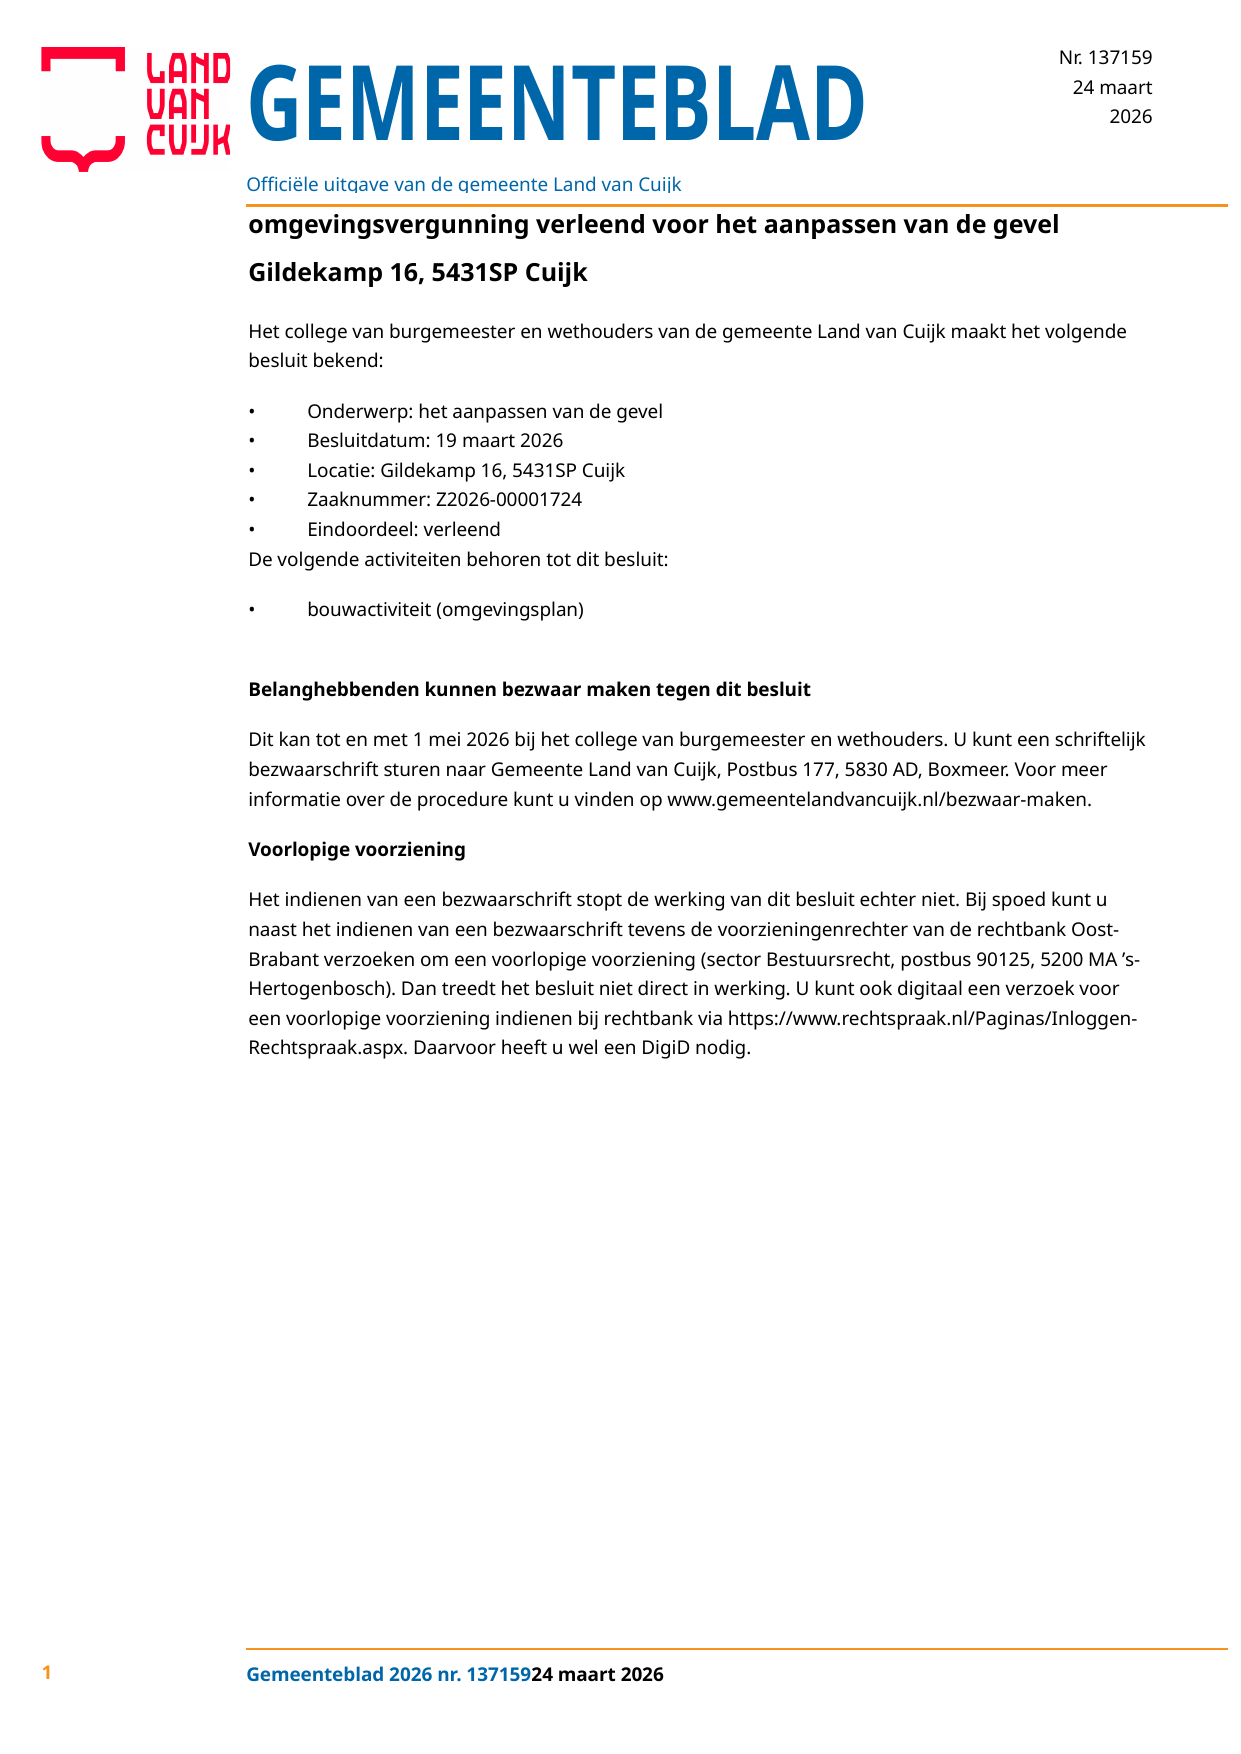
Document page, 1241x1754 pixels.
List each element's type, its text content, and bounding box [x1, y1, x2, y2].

text De volgende activiteiten behoren tot dit besluit: [248, 546, 1152, 572]
list Zaaknummer: Z2026-00001724 [248, 487, 1152, 512]
list Eindoordeel: verleend [248, 516, 1152, 542]
text omgevingsvergunning verleend voor het aanpassen van de gevel Gildekamp 16, 5431SP Cuijk [248, 207, 1152, 288]
text Het college van burgemeester en wethouders van de gemeente Land van Cuijk maakt het volgende besluit bekend: [248, 318, 1152, 373]
text Dit kan tot en met 1 mei 2026 bij het college van burgemeester en wethouders. U kunt een schriftelijk bezwaarschrift sturen naar Gemeente Land van Cuijk, Postbus 177, 5830 AD, Boxmeer. Voor meer informatie over de procedure kunt u vinden op www.gemeentelandvancuijk.nl/bezwaar-maken. [248, 727, 1152, 812]
text Belanghebbenden kunnen bezwaar maken tegen dit besluit [248, 676, 1152, 702]
list Besluitdatum: 19 maart 2026 [248, 427, 1152, 453]
list Locatie: Gildekamp 16, 5431SP Cuijk [248, 457, 1152, 483]
picture [41, 47, 231, 172]
list Onderwerp: het aanpassen van de gevel [248, 398, 1152, 424]
text Het indienen van een bezwaarschrift stopt de werking van dit besluit echter niet. Bij spoed kunt u naast het indienen van een bezwaarschrift tevens de voorzieningenrechter van de rechtbank Oost-Brabant verzoeken om een voorlopige voorziening (sector Bestuursrecht, postbus 90125, 5200 MA ’s-Hertogenbosch). Dan treedt het besluit niet direct in werking. U kunt ook digitaal een verzoek voor een voorlopige voorziening indienen bij rechtbank via https://www.rechtspraak.nl/Paginas/Inloggen-Rechtspraak.aspx. Daarvoor heeft u wel een DigiD nodig. [248, 887, 1152, 1060]
list bouwactiviteit (omgevingsplan) [248, 596, 1152, 622]
text Voorlopige voorziening [248, 836, 1152, 862]
